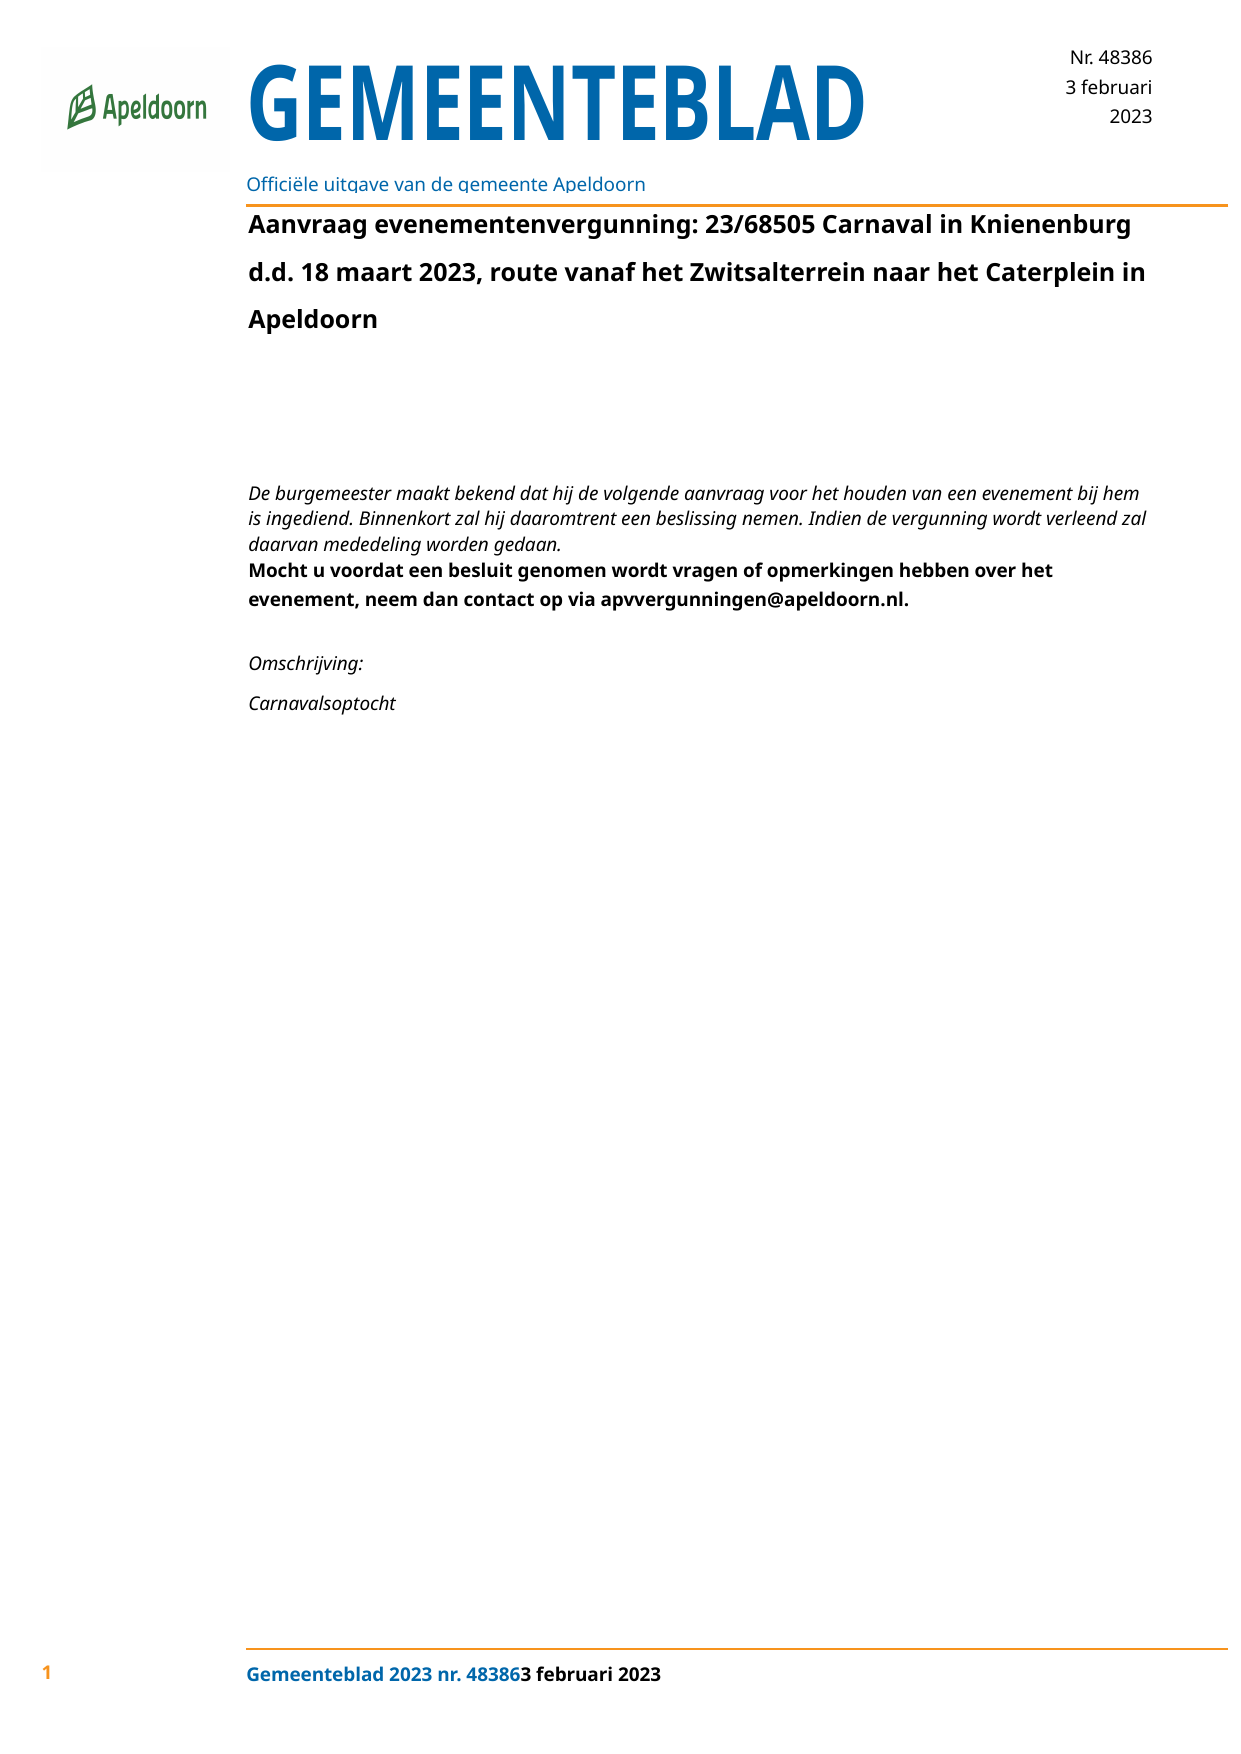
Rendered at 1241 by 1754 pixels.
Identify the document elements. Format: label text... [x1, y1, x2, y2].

text Aanvraag evenementenvergunning: 23/68505 Carnaval in Knienenburg d.d. 18 maart 2023, route vanaf het Zwitsalterrein naar het Caterplein in Apeldoorn [248, 207, 1152, 336]
text Omschrijving: [248, 651, 1152, 676]
picture [41, 47, 231, 172]
text Mocht u voordat een besluit genomen wordt vragen of opmerkingen hebben over het evenement, neem dan contact op via apvvergunningen@apeldoorn.nl. [248, 557, 1152, 612]
text De burgemeester maakt bekend dat hij de volgende aanvraag voor het houden van een evenement bij hem is ingediend. Binnenkort zal hij daaromtrent een beslissing nemen. Indien de vergunning wordt verleend zal daarvan mededeling worden gedaan. [248, 480, 1152, 557]
text Carnavalsoptocht [248, 690, 1152, 716]
